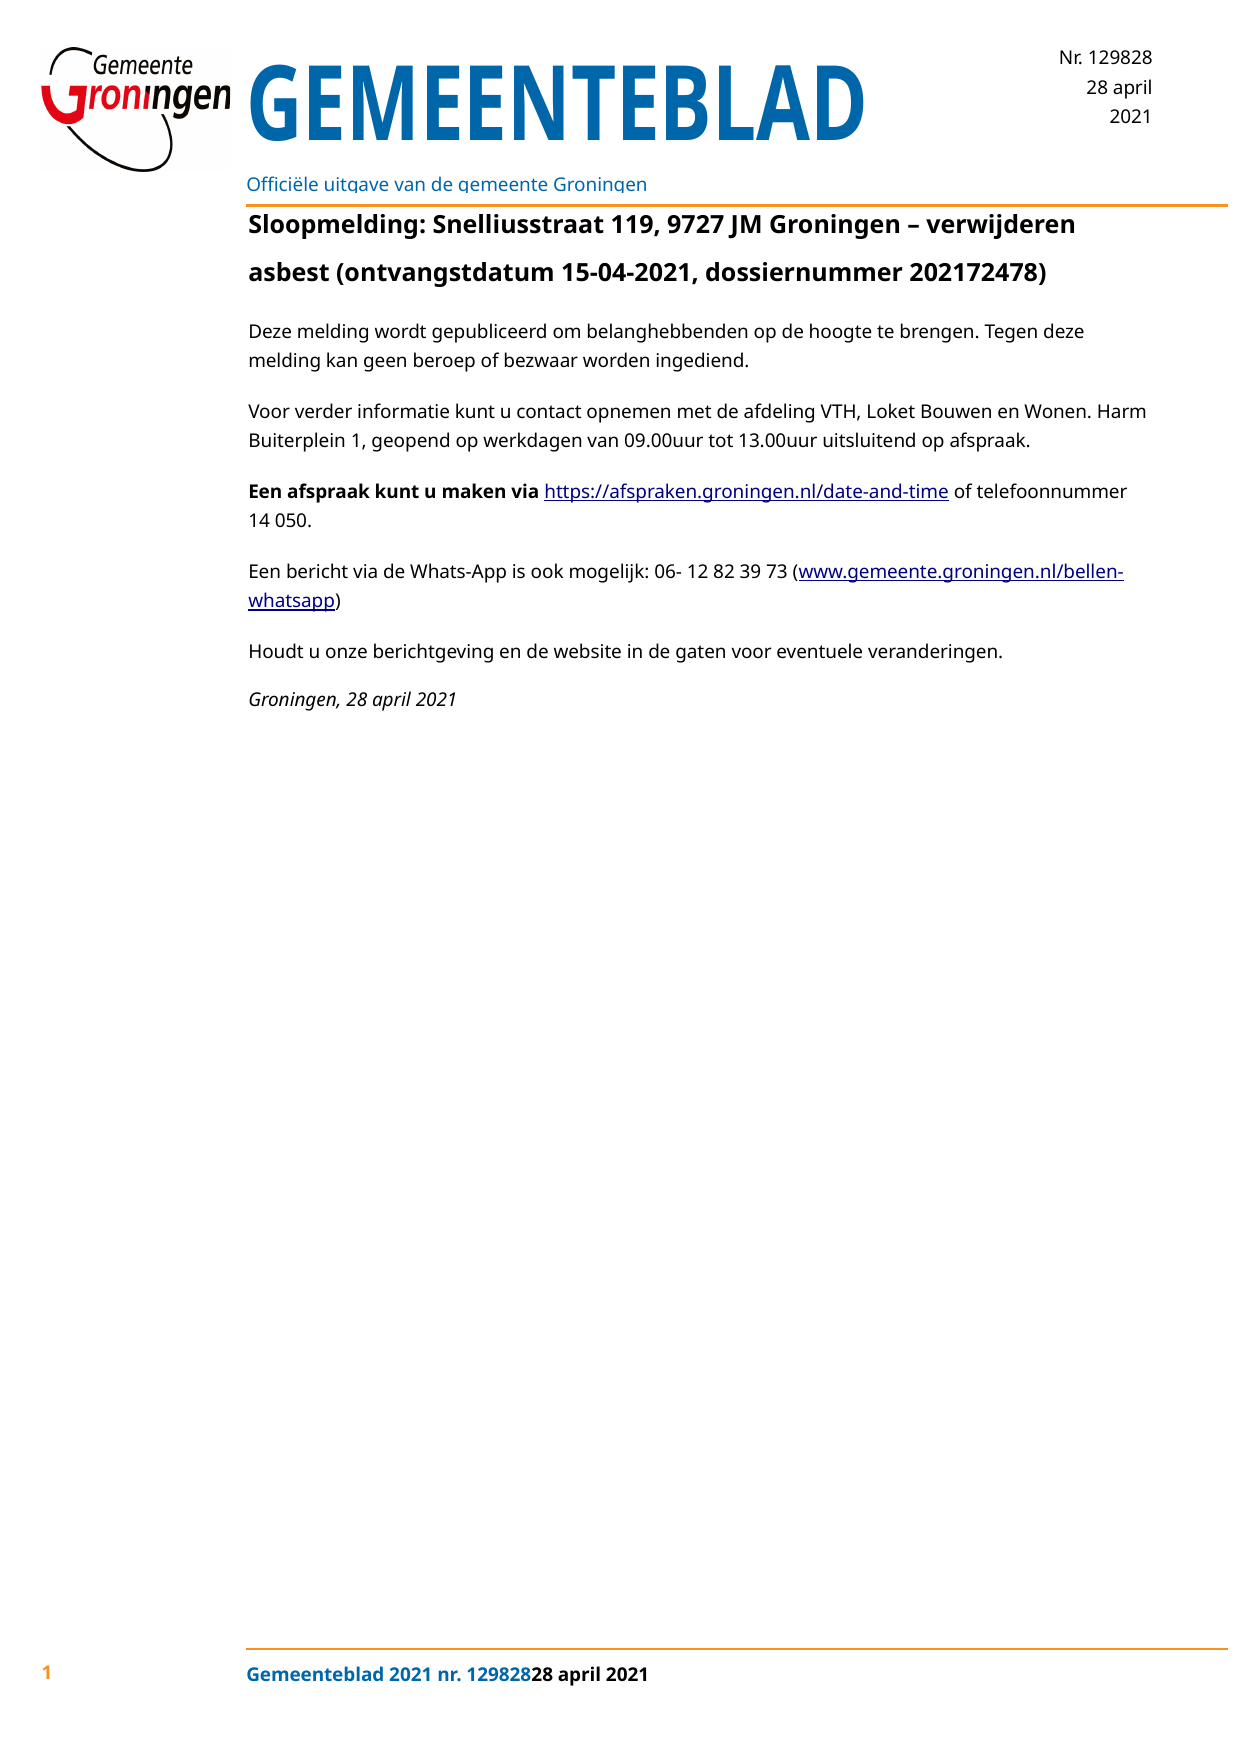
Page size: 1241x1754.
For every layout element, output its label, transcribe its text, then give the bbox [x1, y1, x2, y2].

text Groningen, 28 april 2021 [248, 686, 1152, 711]
text Een afspraak kunt u maken via https://afspraken.groningen.nl/date-and-time of telefoonnummer 14 050. [248, 478, 1152, 533]
text Een bericht via de Whats-App is ook mogelijk: 06- 12 82 39 73 (www.gemeente.groningen.nl/bellen-whatsapp) [248, 558, 1152, 613]
picture [41, 47, 231, 172]
text Houdt u onze berichtgeving en de website in de gaten voor eventuele veranderingen. [248, 638, 1152, 664]
text Deze melding wordt gepubliceerd om belanghebbenden op de hoogte te brengen. Tegen deze melding kan geen beroep of bezwaar worden ingediend. [248, 318, 1152, 373]
text Sloopmelding: Snelliusstraat 119, 9727 JM Groningen – verwijderen asbest (ontvangstdatum 15-04-2021, dossiernummer 202172478) [248, 207, 1152, 288]
text Voor verder informatie kunt u contact opnemen met de afdeling VTH, Loket Bouwen en Wonen. Harm Buiterplein 1, geopend op werkdagen van 09.00uur tot 13.00uur uitsluitend op afspraak. [248, 398, 1152, 453]
